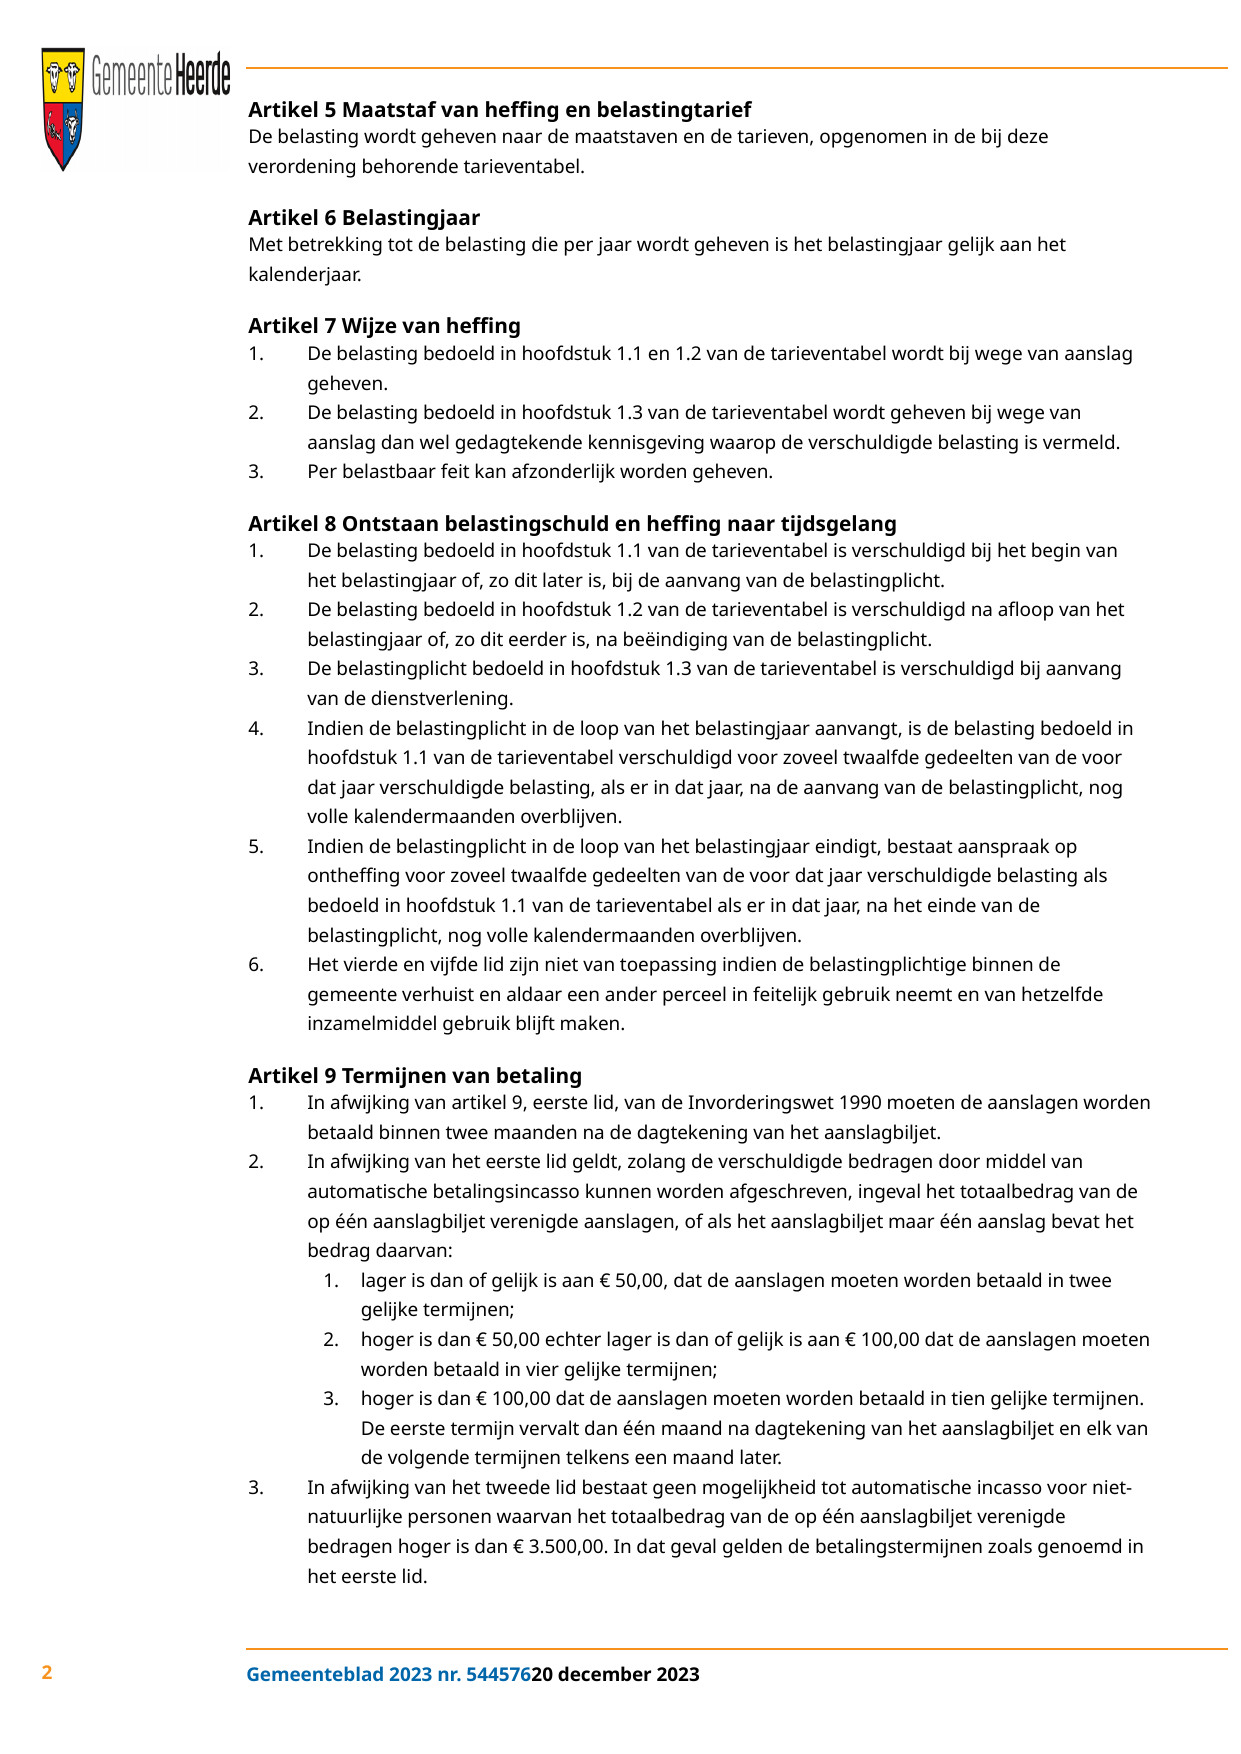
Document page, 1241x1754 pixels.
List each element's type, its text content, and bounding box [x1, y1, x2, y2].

text Artikel 9 Termijnen van betaling [248, 1061, 1152, 1089]
list lager is dan of gelijk is aan € 50,00, dat de aanslagen moeten worden betaald in twee gelijke termijnen; [323, 1267, 1152, 1322]
text Artikel 8 Ontstaan belastingschuld en heffing naar tijdsgelang [248, 509, 1152, 537]
list Indien de belastingplicht in de loop van het belastingjaar eindigt, bestaat aanspraak op ontheffing voor zoveel twaalfde gedeelten van de voor dat jaar verschuldigde belasting als bedoeld in hoofdstuk 1.1 van de tarieventabel als er in dat jaar, na het einde van de belastingplicht, nog volle kalendermaanden overblijven. [248, 833, 1152, 948]
list hoger is dan € 100,00 dat de aanslagen moeten worden betaald in tien gelijke termijnen. De eerste termijn vervalt dan één maand na dagtekening van het aanslagbiljet en elk van de volgende termijnen telkens een maand later. [323, 1385, 1152, 1470]
text Artikel 7 Wijze van heffing [248, 312, 1152, 340]
list Per belastbaar feit kan afzonderlijk worden geheven. [248, 458, 1152, 484]
list hoger is dan € 50,00 echter lager is dan of gelijk is aan € 100,00 dat de aanslagen moeten worden betaald in vier gelijke termijnen; [323, 1326, 1152, 1381]
text Met betrekking tot de belasting die per jaar wordt geheven is het belastingjaar gelijk aan het kalenderjaar. [248, 232, 1152, 287]
list De belasting bedoeld in hoofdstuk 1.2 van de tarieventabel is verschuldigd na afloop van het belastingjaar of, zo dit eerder is, na beëindiging van de belastingplicht. [248, 596, 1152, 652]
list In afwijking van artikel 9, eerste lid, van de Invorderingswet 1990 moeten de aanslagen worden betaald binnen twee maanden na de dagtekening van het aanslagbiljet. [248, 1089, 1152, 1145]
list Het vierde en vijfde lid zijn niet van toepassing indien de belastingplichtige binnen de gemeente verhuist en aldaar een ander perceel in feitelijk gebruik neemt en van hetzelfde inzamelmiddel gebruik blijft maken. [248, 951, 1152, 1036]
text Artikel 6 Belastingjaar [248, 203, 1152, 232]
list In afwijking van het eerste lid geldt, zolang de verschuldigde bedragen door middel van automatische betalingsincasso kunnen worden afgeschreven, ingeval het totaalbedrag van de op één aanslagbiljet verenigde aanslagen, of als het aanslagbiljet maar één aanslag bevat het bedrag daarvan: [248, 1149, 1152, 1263]
list De belasting bedoeld in hoofdstuk 1.1 van de tarieventabel is verschuldigd bij het begin van het belastingjaar of, zo dit later is, bij de aanvang van de belastingplicht. [248, 537, 1152, 593]
list De belasting bedoeld in hoofdstuk 1.1 en 1.2 van de tarieventabel wordt bij wege van aanslag geheven. [248, 340, 1152, 395]
list De belasting bedoeld in hoofdstuk 1.3 van de tarieventabel wordt geheven bij wege van aanslag dan wel gedagtekende kennisgeving waarop de verschuldigde belasting is vermeld. [248, 399, 1152, 454]
list Indien de belastingplicht in de loop van het belastingjaar aanvangt, is de belasting bedoeld in hoofdstuk 1.1 van de tarieventabel verschuldigd voor zoveel twaalfde gedeelten van de voor dat jaar verschuldigde belasting, als er in dat jaar, na de aanvang van de belastingplicht, nog volle kalendermaanden overblijven. [248, 715, 1152, 829]
text Artikel 5 Maatstaf van heffing en belastingtarief [248, 95, 1152, 123]
picture [41, 47, 231, 172]
list De belastingplicht bedoeld in hoofdstuk 1.3 van de tarieventabel is verschuldigd bij aanvang van de dienstverlening. [248, 656, 1152, 711]
list In afwijking van het tweede lid bestaat geen mogelijkheid tot automatische incasso voor niet-natuurlijke personen waarvan het totaalbedrag van de op één aanslagbiljet verenigde bedragen hoger is dan € 3.500,00. In dat geval gelden de betalingstermijnen zoals genoemd in het eerste lid. [248, 1474, 1152, 1588]
text De belasting wordt geheven naar de maatstaven en de tarieven, opgenomen in de bij deze verordening behorende tarieventabel. [248, 123, 1152, 178]
